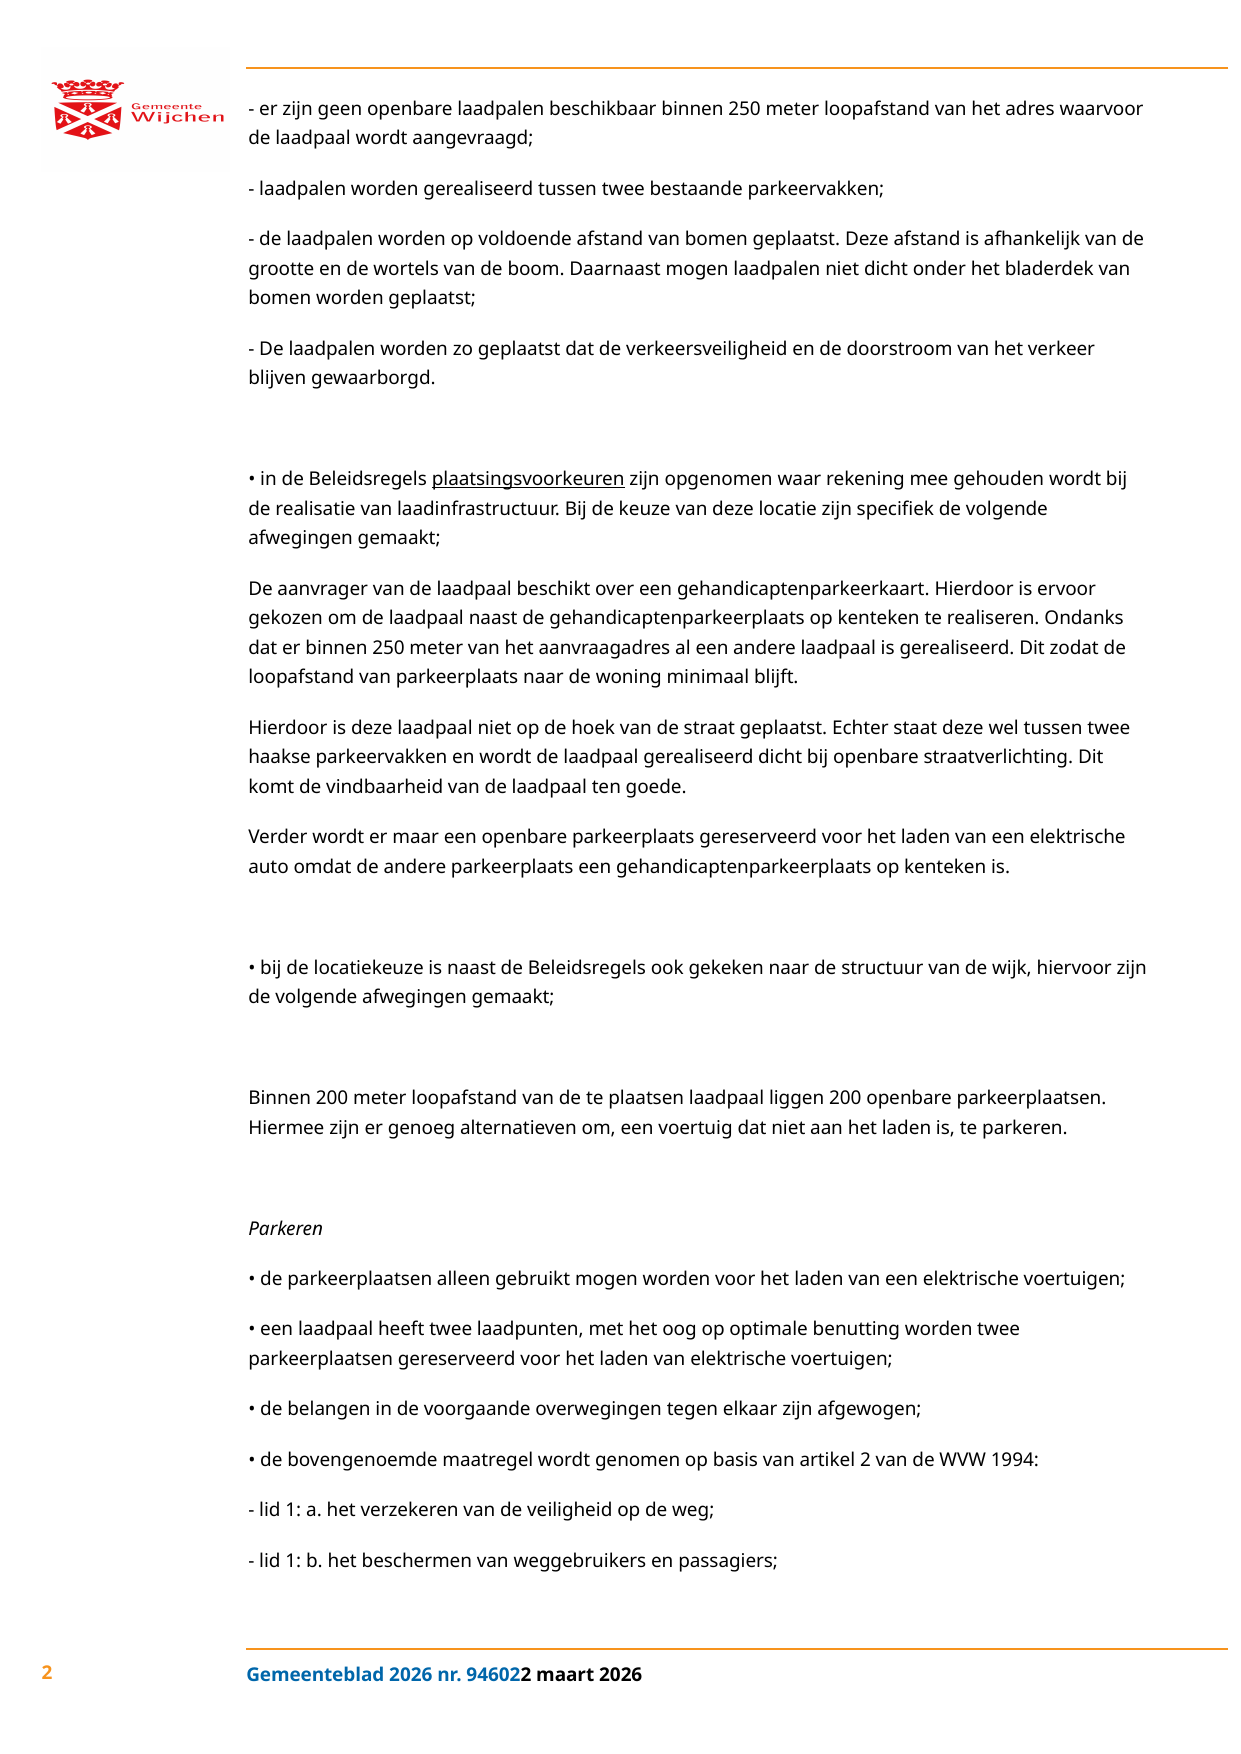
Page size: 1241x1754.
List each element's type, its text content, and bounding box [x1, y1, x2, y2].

text Parkeren [248, 1215, 1152, 1241]
text • de parkeerplaatsen alleen gebruikt mogen worden voor het laden van een elektrische voertuigen; [248, 1265, 1152, 1291]
text • bij de locatiekeuze is naast de Beleidsregels ook gekeken naar de structuur van de wijk, hiervoor zijn de volgende afwegingen gemaakt; [248, 954, 1152, 1009]
text • de bovengenoemde maatregel wordt genomen op basis van artikel 2 van de WVW 1994: [248, 1446, 1152, 1472]
text - lid 1: b. het beschermen van weggebruikers en passagiers; [248, 1547, 1152, 1573]
text - er zijn geen openbare laadpalen beschikbaar binnen 250 meter loopafstand van het adres waarvoor de laadpaal wordt aangevraagd; [248, 95, 1152, 150]
text - laadpalen worden gerealiseerd tussen twee bestaande parkeervakken; [248, 175, 1152, 201]
text • de belangen in de voorgaande overwegingen tegen elkaar zijn afgewogen; [248, 1396, 1152, 1421]
text De aanvrager van de laadpaal beschikt over een gehandicaptenparkeerkaart. Hierdoor is ervoor gekozen om de laadpaal naast de gehandicaptenparkeerplaats op kenteken te realiseren. Ondanks dat er binnen 250 meter van het aanvraagadres al een andere laadpaal is gerealiseerd. Dit zodat de loopafstand van parkeerplaats naar de woning minimaal blijft. [248, 575, 1152, 689]
text - de laadpalen worden op voldoende afstand van bomen geplaatst. Deze afstand is afhankelijk van de grootte en de wortels van de boom. Daarnaast mogen laadpalen niet dicht onder het bladerdek van bomen worden geplaatst; [248, 225, 1152, 310]
text Verder wordt er maar een openbare parkeerplaats gereserveerd voor het laden van een elektrische auto omdat de andere parkeerplaats een gehandicaptenparkeerplaats op kenteken is. [248, 823, 1152, 879]
text • in de Beleidsregels plaatsingsvoorkeuren zijn opgenomen waar rekening mee gehouden wordt bij de realisatie van laadinfrastructuur. Bij de keuze van deze locatie zijn specifiek de volgende afwegingen gemaakt; [248, 465, 1152, 550]
text - lid 1: a. het verzekeren van de veiligheid op de weg; [248, 1496, 1152, 1522]
text • een laadpaal heeft twee laadpunten, met het oog op optimale benutting worden twee parkeerplaatsen gereserveerd voor het laden van elektrische voertuigen; [248, 1316, 1152, 1371]
text - De laadpalen worden zo geplaatst dat de verkeersveiligheid en de doorstroom van het verkeer blijven gewaarborgd. [248, 335, 1152, 390]
text Hierdoor is deze laadpaal niet op de hoek van de straat geplaatst. Echter staat deze wel tussen twee haakse parkeervakken en wordt de laadpaal gerealiseerd dicht bij openbare straatverlichting. Dit komt de vindbaarheid van de laadpaal ten goede. [248, 714, 1152, 799]
picture [41, 47, 231, 172]
text Binnen 200 meter loopafstand van de te plaatsen laadpaal liggen 200 openbare parkeerplaatsen. Hiermee zijn er genoeg alternatieven om, een voertuig dat niet aan het laden is, te parkeren. [248, 1084, 1152, 1140]
